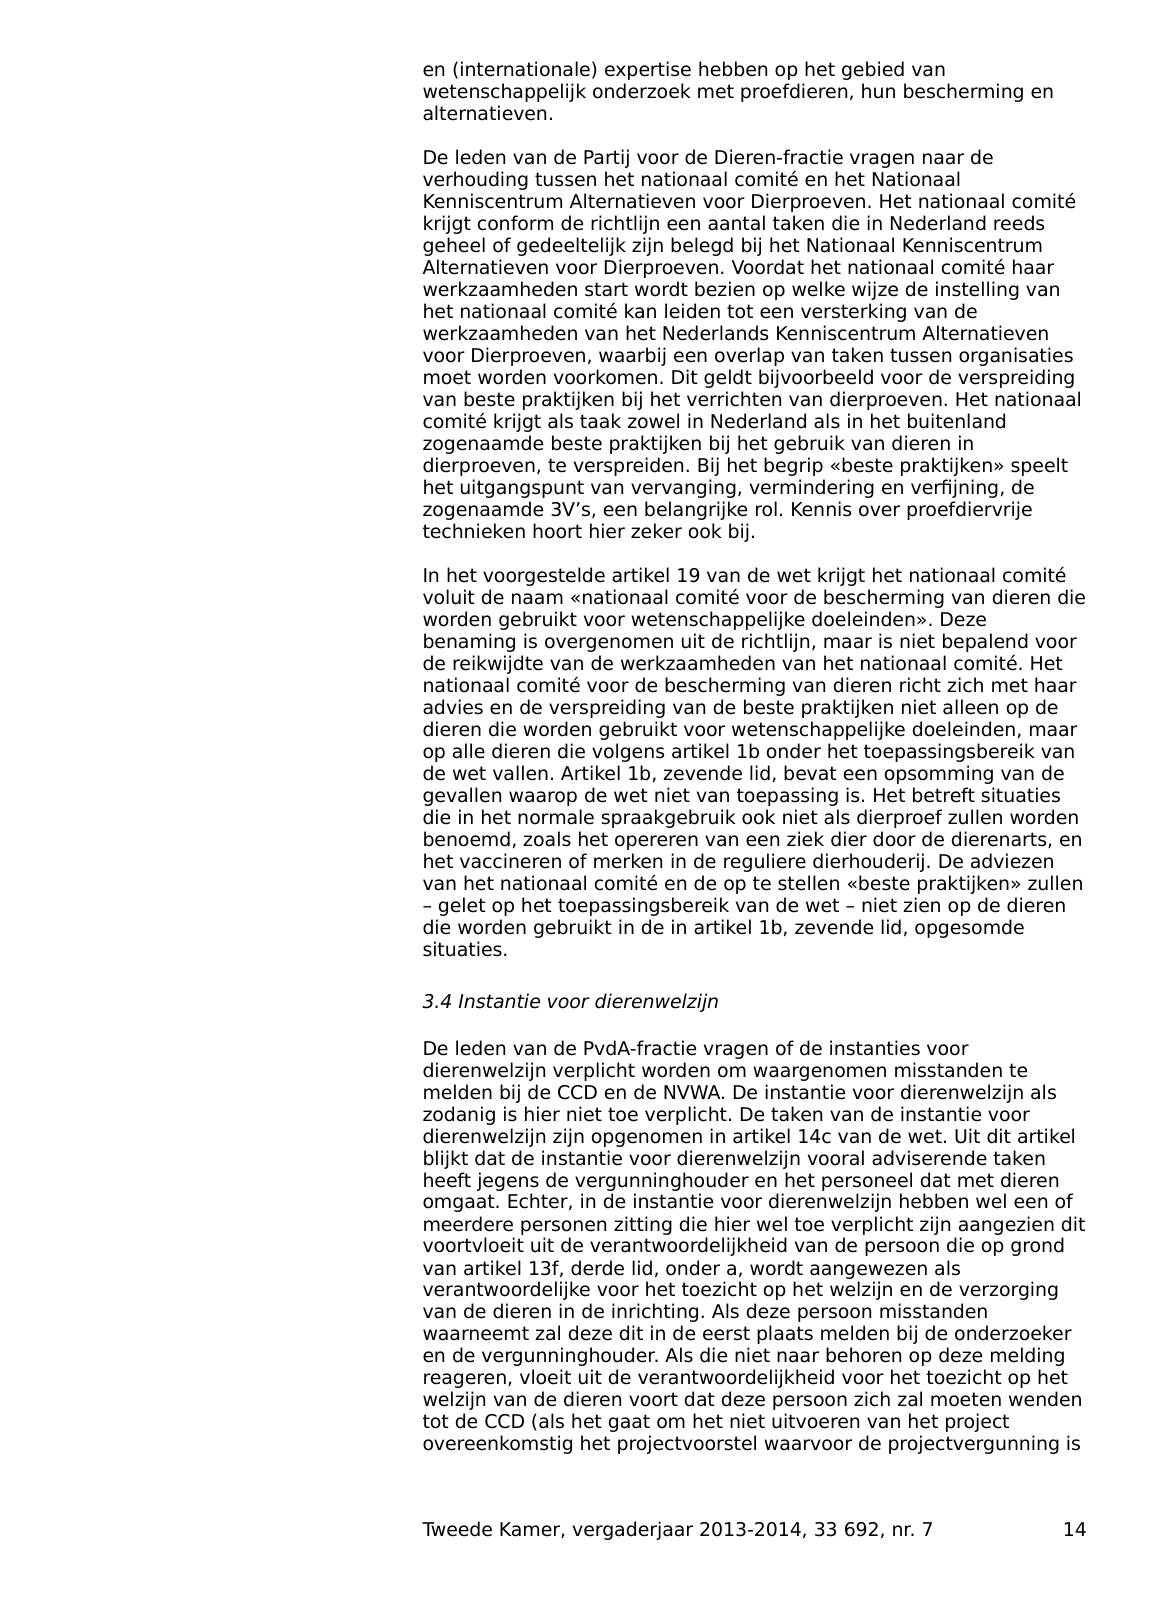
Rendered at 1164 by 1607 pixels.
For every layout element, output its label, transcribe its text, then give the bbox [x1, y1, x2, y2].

subtitle 3.4 Instantie voor dierenwelzijn [422, 991, 1087, 1013]
text De leden van de PvdA-fractie vragen of de instanties voor dierenwelzijn verplicht worden om waargenomen misstanden te melden bij de CCD en de NVWA. De instantie voor dierenwelzijn als zodanig is hier niet toe verplicht. De taken van de instantie voor dierenwelzijn zijn opgenomen in artikel 14c van de wet. Uit dit artikel blijkt dat de instantie voor dierenwelzijn vooral adviserende taken heeft jegens de vergunninghouder en het personeel dat met dieren omgaat. Echter, in de instantie voor dierenwelzijn hebben wel een of meerdere personen zitting die hier wel toe verplicht zijn aangezien dit voortvloeit uit de verantwoordelijkheid van de persoon die op grond van artikel 13f, derde lid, onder a, wordt aangewezen als verantwoordelijke voor het toezicht op het welzijn en de verzorging van de dieren in de inrichting. Als deze persoon misstanden waarneemt zal deze dit in de eerst plaats melden bij de onderzoeker en de vergunninghouder. Als die niet naar behoren op deze melding reageren, vloeit uit de verantwoordelijkheid voor het toezicht op het welzijn van de dieren voort dat deze persoon zich zal moeten wenden tot de CCD (als het gaat om het niet uitvoeren van het project overeenkomstig het projectvoorstel waarvoor de projectvergunning is [422, 1038, 1087, 1455]
text De leden van de Partij voor de Dieren-fractie vragen naar de verhouding tussen het nationaal comité en het Nationaal Kenniscentrum Alternatieven voor Dierproeven. Het nationaal comité krijgt conform de richtlijn een aantal taken die in Nederland reeds geheel of gedeeltelijk zijn belegd bij het Nationaal Kenniscentrum Alternatieven voor Dierproeven. Voordat het nationaal comité haar werkzaamheden start wordt bezien op welke wijze de instelling van het nationaal comité kan leiden tot een versterking van de werkzaamheden van het Nederlands Kenniscentrum Alternatieven voor Dierproeven, waarbij een overlap van taken tussen organisaties moet worden voorkomen. Dit geldt bijvoorbeeld voor de verspreiding van beste praktijken bij het verrichten van dierproeven. Het nationaal comité krijgt als taak zowel in Nederland als in het buitenland zogenaamde beste praktijken bij het gebruik van dieren in dierproeven, te verspreiden. Bij het begrip «beste praktijken» speelt het uitgangspunt van vervanging, vermindering en verfijning, de zogenaamde 3V’s, een belangrijke rol. Kennis over proefdiervrije technieken hoort hier zeker ook bij. [422, 147, 1087, 543]
text en (internationale) expertise hebben op het gebied van wetenschappelijk onderzoek met proefdieren, hun bescherming en alternatieven. [422, 59, 1087, 125]
text In het voorgestelde artikel 19 van de wet krijgt het nationaal comité voluit de naam «nationaal comité voor de bescherming van dieren die worden gebruikt voor wetenschappelijke doeleinden». Deze benaming is overgenomen uit de richtlijn, maar is niet bepalend voor de reikwijdte van de werkzaamheden van het nationaal comité. Het nationaal comité voor de bescherming van dieren richt zich met haar advies en de verspreiding van de beste praktijken niet alleen op de dieren die worden gebruikt voor wetenschappelijke doeleinden, maar op alle dieren die volgens artikel 1b onder het toepassingsbereik van de wet vallen. Artikel 1b, zevende lid, bevat een opsomming van de gevallen waarop de wet niet van toepassing is. Het betreft situaties die in het normale spraakgebruik ook niet als dierproef zullen worden benoemd, zoals het opereren van een ziek dier door de dierenarts, en het vaccineren of merken in de reguliere dierhouderij. De adviezen van het nationaal comité en de op te stellen «beste praktijken» zullen – gelet op het toepassingsbereik van de wet – niet zien op de dieren die worden gebruikt in de in artikel 1b, zevende lid, opgesomde situaties. [422, 565, 1087, 961]
